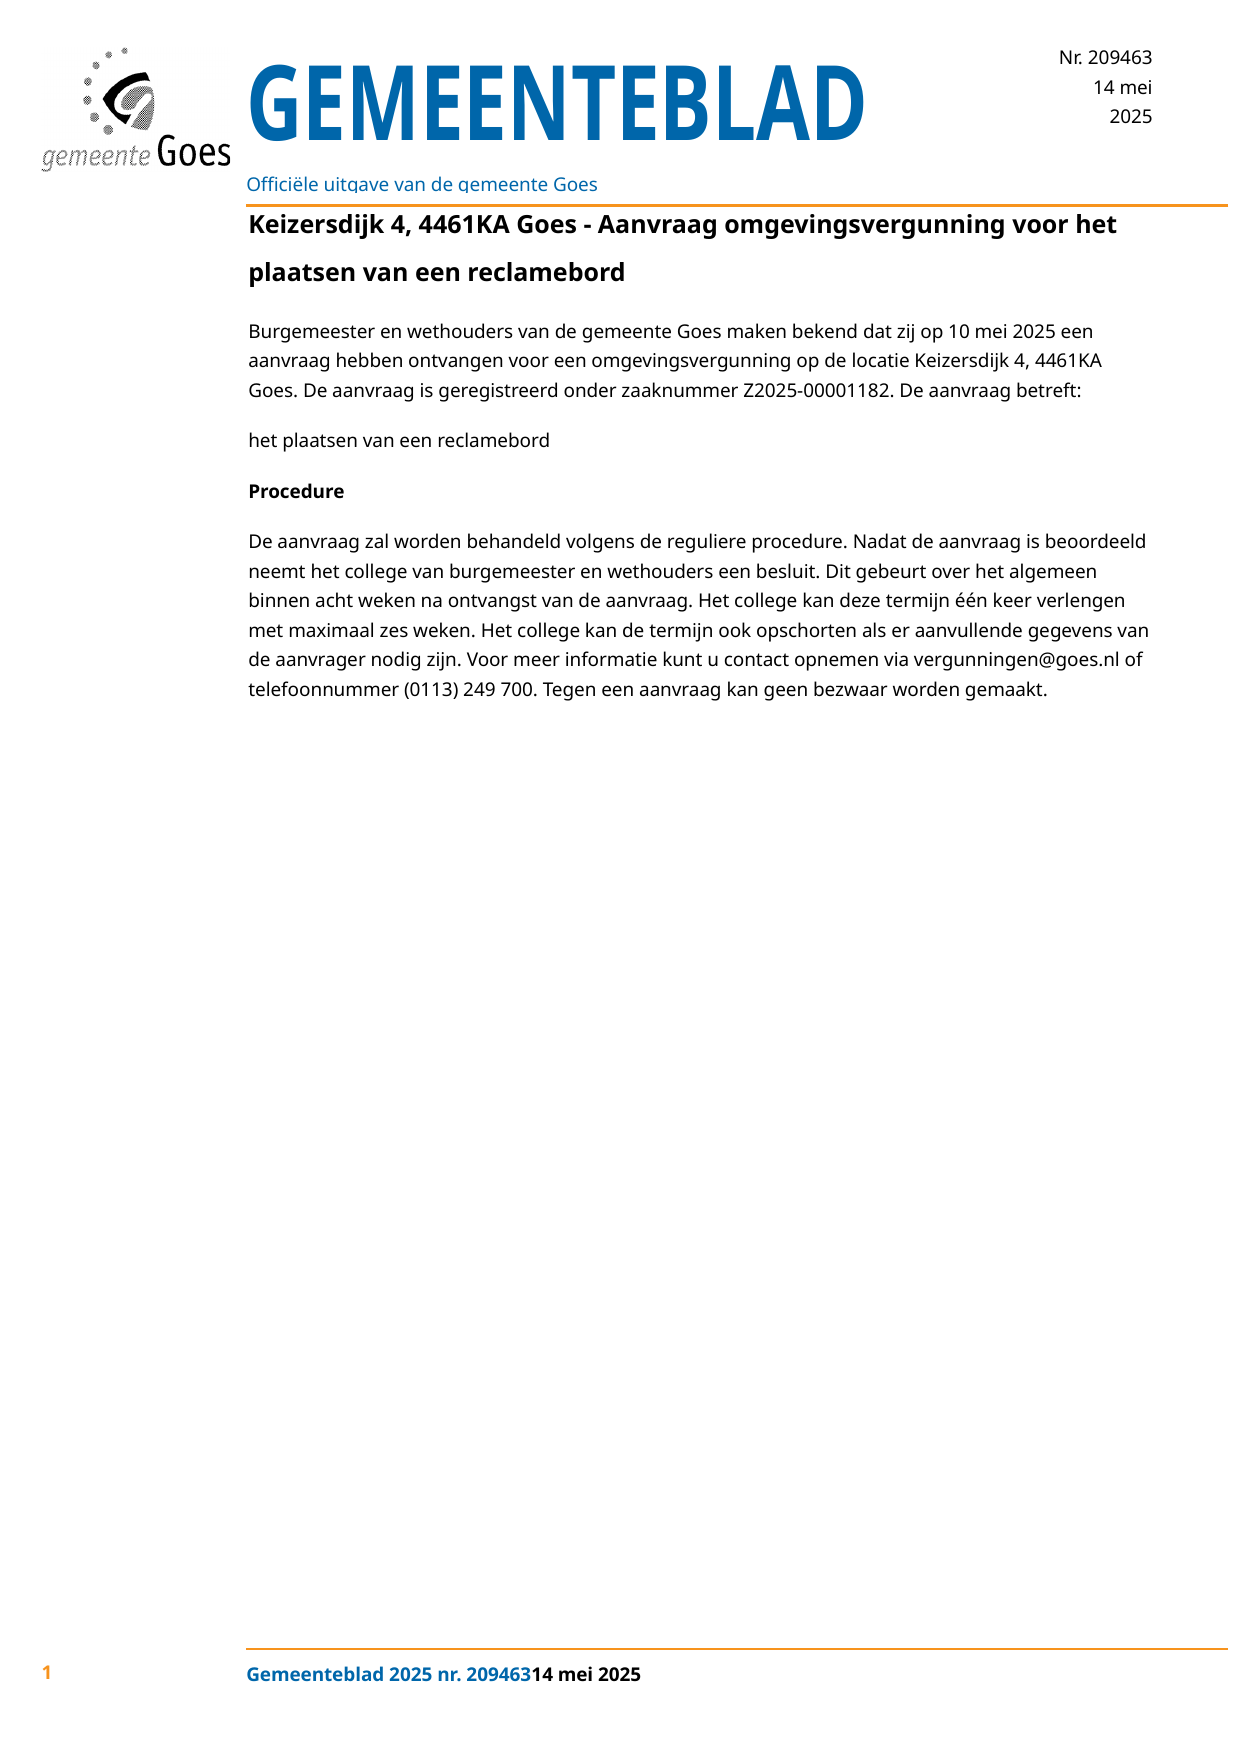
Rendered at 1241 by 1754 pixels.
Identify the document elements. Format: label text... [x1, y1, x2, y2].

text Burgemeester en wethouders van de gemeente Goes maken bekend dat zij op 10 mei 2025 een aanvraag hebben ontvangen voor een omgevingsvergunning op de locatie Keizersdijk 4, 4461KA Goes. De aanvraag is geregistreerd onder zaaknummer Z2025-00001182. De aanvraag betreft: [248, 318, 1152, 403]
picture [41, 47, 231, 172]
text Procedure [248, 478, 1152, 504]
text het plaatsen van een reclamebord [248, 427, 1152, 453]
text Keizersdijk 4, 4461KA Goes - Aanvraag omgevingsvergunning voor het plaatsen van een reclamebord [248, 207, 1152, 288]
text De aanvraag zal worden behandeld volgens de reguliere procedure. Nadat de aanvraag is beoordeeld neemt het college van burgemeester en wethouders een besluit. Dit gebeurt over het algemeen binnen acht weken na ontvangst van de aanvraag. Het college kan deze termijn één keer verlengen met maximaal zes weken. Het college kan de termijn ook opschorten als er aanvullende gegevens van de aanvrager nodig zijn. Voor meer informatie kunt u contact opnemen via vergunningen@goes.nl of telefoonnummer (0113) 249 700. Tegen een aanvraag kan geen bezwaar worden gemaakt. [248, 528, 1152, 702]
